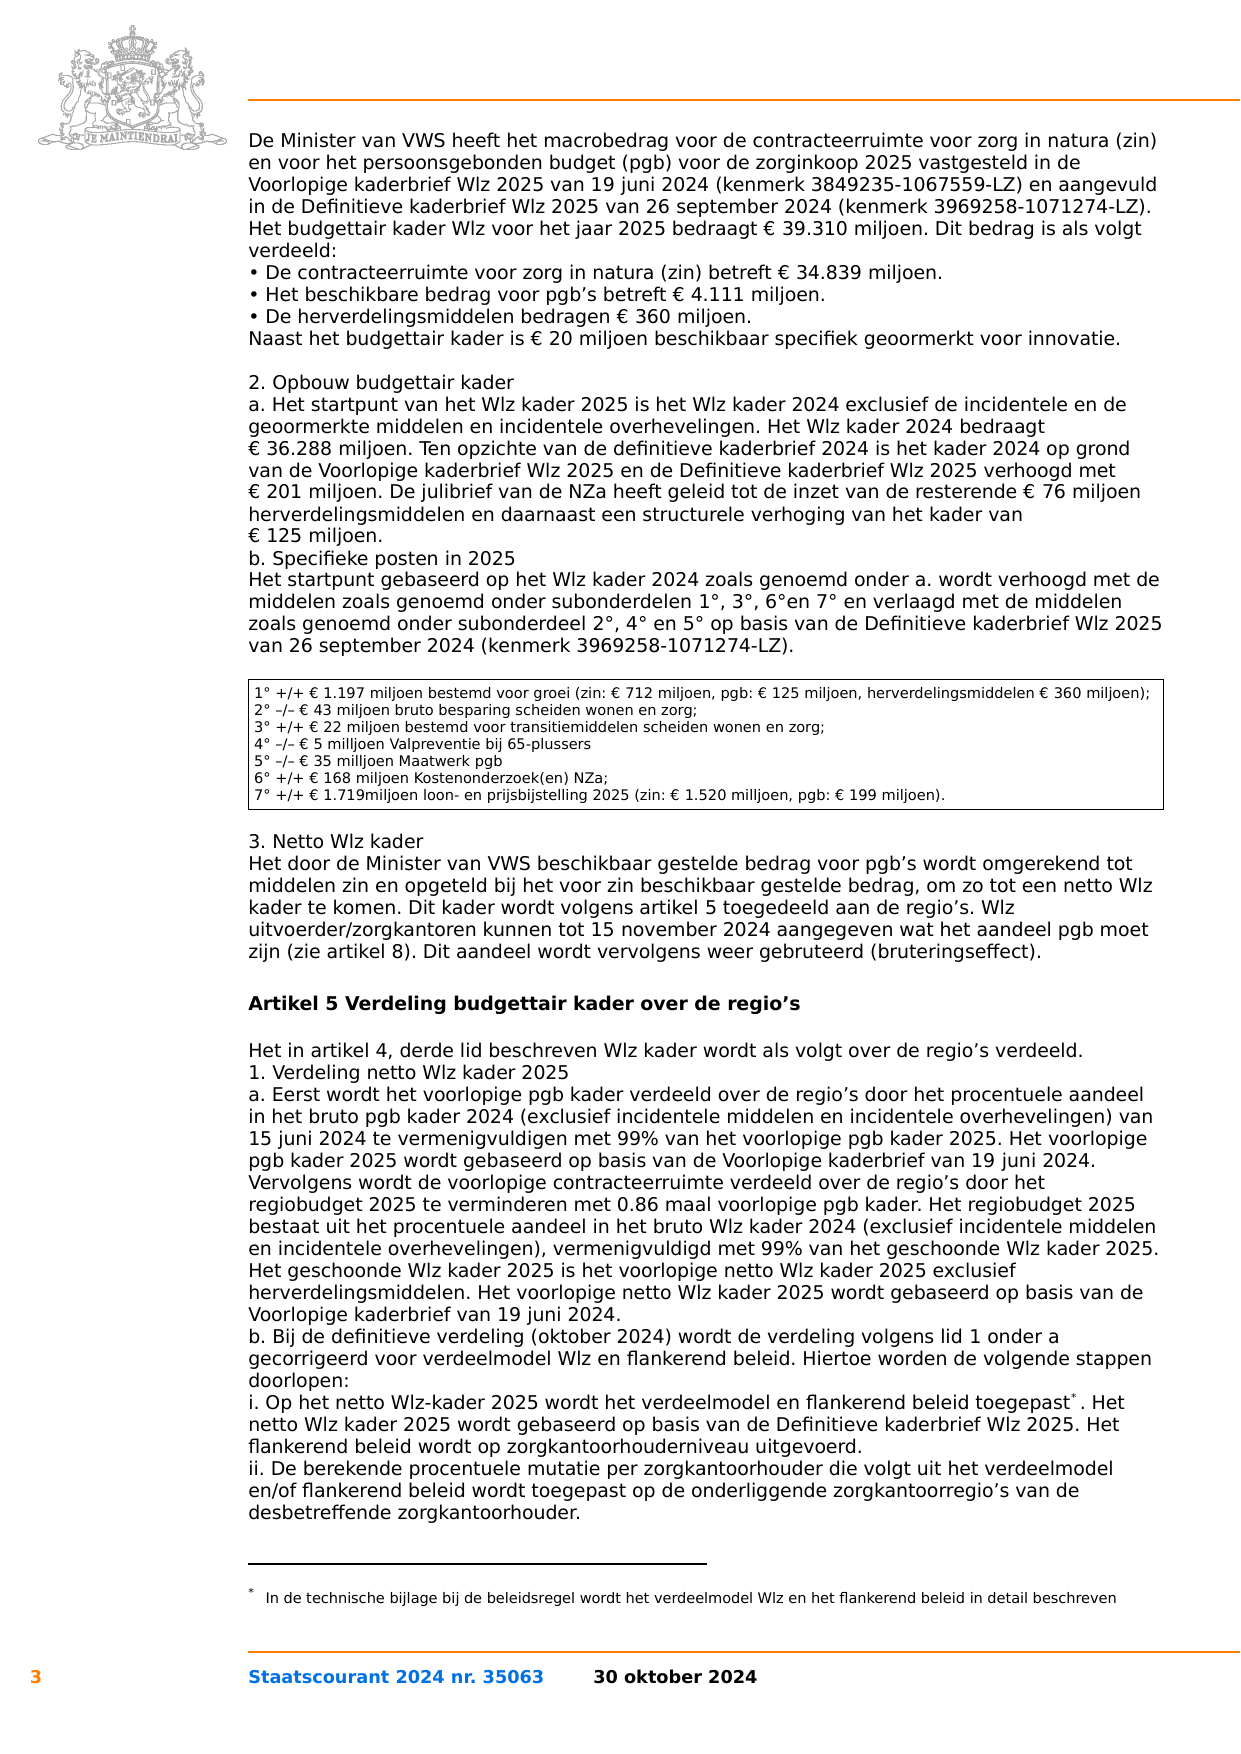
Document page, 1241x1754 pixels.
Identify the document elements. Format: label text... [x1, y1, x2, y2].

picture [38, 25, 227, 150]
text ii. De berekende procentuele mutatie per zorgkantoorhouder die volgt uit het verdeelmodel en/of flankerend beleid wordt toegepast op de onderliggende zorgkantoorregio’s van de desbetreffende zorgkantoorhouder. [248, 1458, 1163, 1524]
text Het budgettair kader Wlz voor het jaar 2025 bedraagt € 39.310 miljoen. Dit bedrag is als volgt verdeeld: [248, 218, 1163, 262]
text Vervolgens wordt de voorlopige contracteerruimte verdeeld over de regio’s door het regiobudget 2025 te verminderen met 0.86 maal voorlopige pgb kader. Het regiobudget 2025 bestaat uit het procentuele aandeel in het bruto Wlz kader 2024 (exclusief incidentele middelen en incidentele overhevelingen), vermenigvuldigd met 99% van het geschoonde Wlz kader 2025. Het geschoonde Wlz kader 2025 is het voorlopige netto Wlz kader 2025 exclusief herverdelingsmiddelen. Het voorlopige netto Wlz kader 2025 wordt gebaseerd op basis van de Voorlopige kaderbrief van 19 juni 2024. [248, 1172, 1163, 1326]
text i. Op het netto Wlz-kader 2025 wordt het verdeelmodel en flankerend beleid toegepast. Het netto Wlz kader 2025 wordt gebaseerd op basis van de Definitieve kaderbrief Wlz 2025. Het flankerend beleid wordt op zorgkantoorhouderniveau uitgevoerd. [248, 1392, 1163, 1458]
text In de technische bijlage bij de beleidsregel wordt het verdeelmodel Wlz en het flankerend beleid in detail beschreven [248, 1586, 1163, 1608]
text Het door de Minister van VWS beschikbaar gestelde bedrag voor pgb’s wordt omgerekend tot middelen zin en opgeteld bij het voor zin beschikbaar gestelde bedrag, om zo tot een netto Wlz kader te komen. Dit kader wordt volgens artikel 5 toegedeeld aan de regio’s. Wlz uitvoerder/zorgkantoren kunnen tot 15 november 2024 aangegeven wat het aandeel pgb moet zijn (zie artikel 8). Dit aandeel wordt vervolgens weer gebruteerd (bruteringseffect). [248, 853, 1163, 963]
text • De contracteerruimte voor zorg in natura (zin) betreft € 34.839 miljoen. [248, 262, 1163, 284]
text Het in artikel 4, derde lid beschreven Wlz kader wordt als volgt over de regio’s verdeeld. [248, 1040, 1163, 1062]
text De Minister van VWS heeft het macrobedrag voor de contracteerruimte voor zorg in natura (zin) en voor het persoonsgebonden budget (pgb) voor de zorginkoop 2025 vastgesteld in de Voorlopige kaderbrief Wlz 2025 van 19 juni 2024 (kenmerk 3849235-1067559-LZ) en aangevuld in de Definitieve kaderbrief Wlz 2025 van 26 september 2024 (kenmerk 3969258-1071274-LZ). [248, 130, 1163, 218]
text Naast het budgettair kader is € 20 miljoen beschikbaar specifiek geoormerkt voor innovatie. [248, 328, 1163, 350]
text b. Bij de definitieve verdeling (oktober 2024) wordt de verdeling volgens lid 1 onder a gecorrigeerd voor verdeelmodel Wlz en flankerend beleid. Hiertoe worden de volgende stappen doorlopen: [248, 1326, 1163, 1392]
text a. Eerst wordt het voorlopige pgb kader verdeeld over de regio’s door het procentuele aandeel in het bruto pgb kader 2024 (exclusief incidentele middelen en incidentele overhevelingen) van 15 juni 2024 te vermenigvuldigen met 99% van het voorlopige pgb kader 2025. Het voorlopige pgb kader 2025 wordt gebaseerd op basis van de Voorlopige kaderbrief van 19 juni 2024. [248, 1084, 1163, 1172]
text • De herverdelingsmiddelen bedragen € 360 miljoen. [248, 306, 1163, 328]
text b. Specifieke posten in 2025 [248, 547, 1163, 569]
text Het startpunt gebaseerd op het Wlz kader 2024 zoals genoemd onder a. wordt verhoogd met de middelen zoals genoemd onder subonderdelen 1°, 3°, 6°en 7° en verlaagd met de middelen zoals genoemd onder subonderdeel 2°, 4° en 5° op basis van de Definitieve kaderbrief Wlz 2025 van 26 september 2024 (kenmerk 3969258-1071274-LZ). [248, 569, 1163, 657]
text • Het beschikbare bedrag voor pgb’s betreft € 4.111 miljoen. [248, 284, 1163, 306]
text a. Het startpunt van het Wlz kader 2025 is het Wlz kader 2024 exclusief de incidentele en de geoormerkte middelen en incidentele overhevelingen. Het Wlz kader 2024 bedraagt € 36.288 miljoen. Ten opzichte van de definitieve kaderbrief 2024 is het kader 2024 op grond van de Voorlopige kaderbrief Wlz 2025 en de Definitieve kaderbrief Wlz 2025 verhoogd met € 201 miljoen. De julibrief van de NZa heeft geleid tot de inzet van de resterende € 76 miljoen herverdelingsmiddelen en daarnaast een structurele verhoging van het kader van € 125 miljoen. [248, 393, 1163, 547]
text 1. Verdeling netto Wlz kader 2025 [248, 1062, 1163, 1084]
subtitle Artikel 5 Verdeling budgettair kader over de regio’s [248, 993, 1163, 1015]
text 3. Netto Wlz kader [248, 831, 1163, 853]
table_header 1° +/+ € 1.197 miljoen bestemd voor groei (zin: € 712 miljoen, pgb: € 125 miljoen, herverdelingsmiddelen € 360 miljoen); 2° –/– € 43 miljoen bruto besparing scheiden wonen en zorg; 3° +/+ € 22 miljoen bestemd voor transitiemiddelen scheiden wonen en zorg; 4° –/– € 5 milljoen Valpreventie bij 65-plussers 5° –/– € 35 milljoen Maatwerk pgb 6° +/+ € 168 miljoen Kostenonderzoek(en) NZa; 7° +/+ € 1.719miljoen loon- en prijsbijstelling 2025 (zin: € 1.520 milljoen, pgb: € 199 miljoen). [249, 680, 1163, 808]
text 2. Opbouw budgettair kader [248, 372, 1163, 393]
